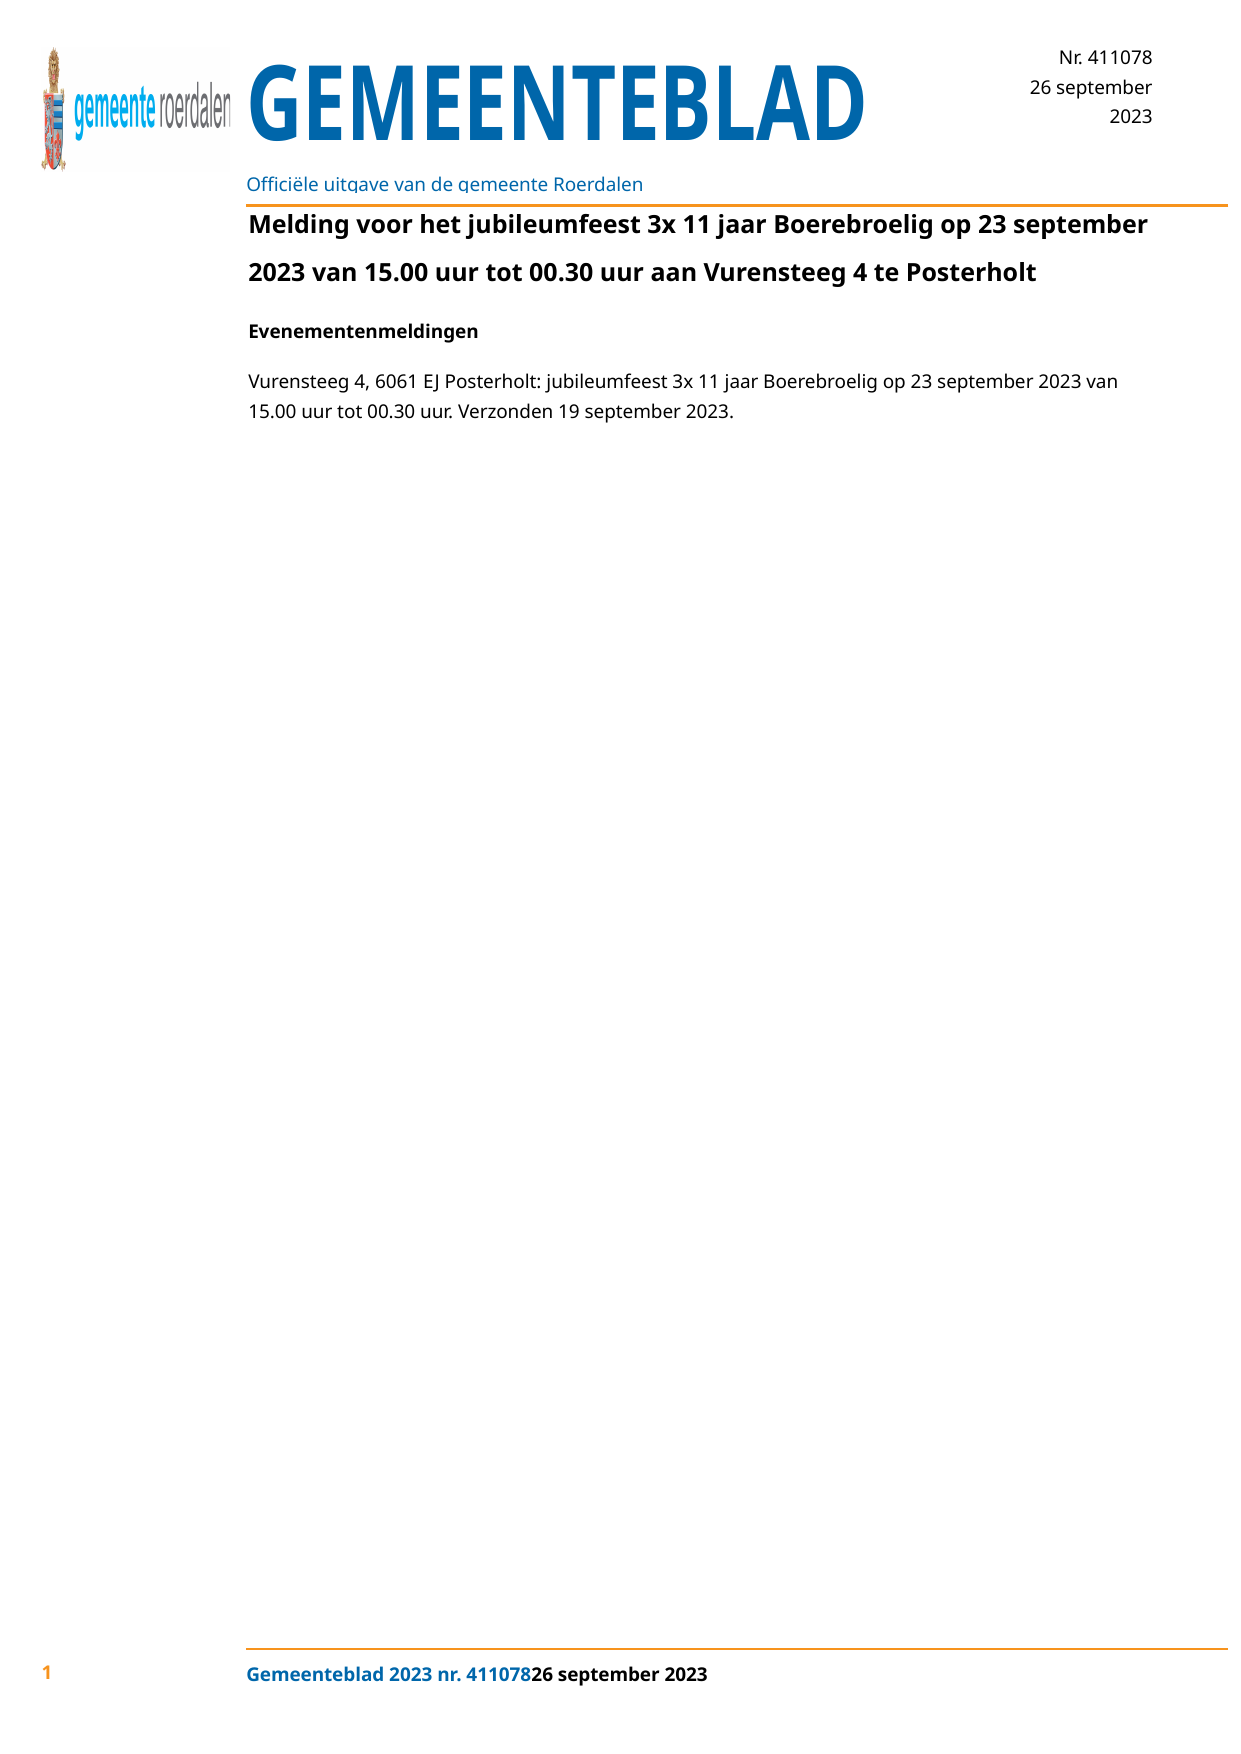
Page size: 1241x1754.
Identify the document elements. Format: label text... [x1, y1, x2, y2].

text Melding voor het jubileumfeest 3x 11 jaar Boerebroelig op 23 september 2023 van 15.00 uur tot 00.30 uur aan Vurensteeg 4 te Posterholt [248, 207, 1152, 288]
text Vurensteeg 4, 6061 EJ Posterholt: jubileumfeest 3x 11 jaar Boerebroelig op 23 september 2023 van 15.00 uur tot 00.30 uur. Verzonden 19 september 2023. [248, 368, 1152, 424]
picture [41, 47, 231, 172]
text Evenementenmeldingen [248, 318, 1152, 344]
